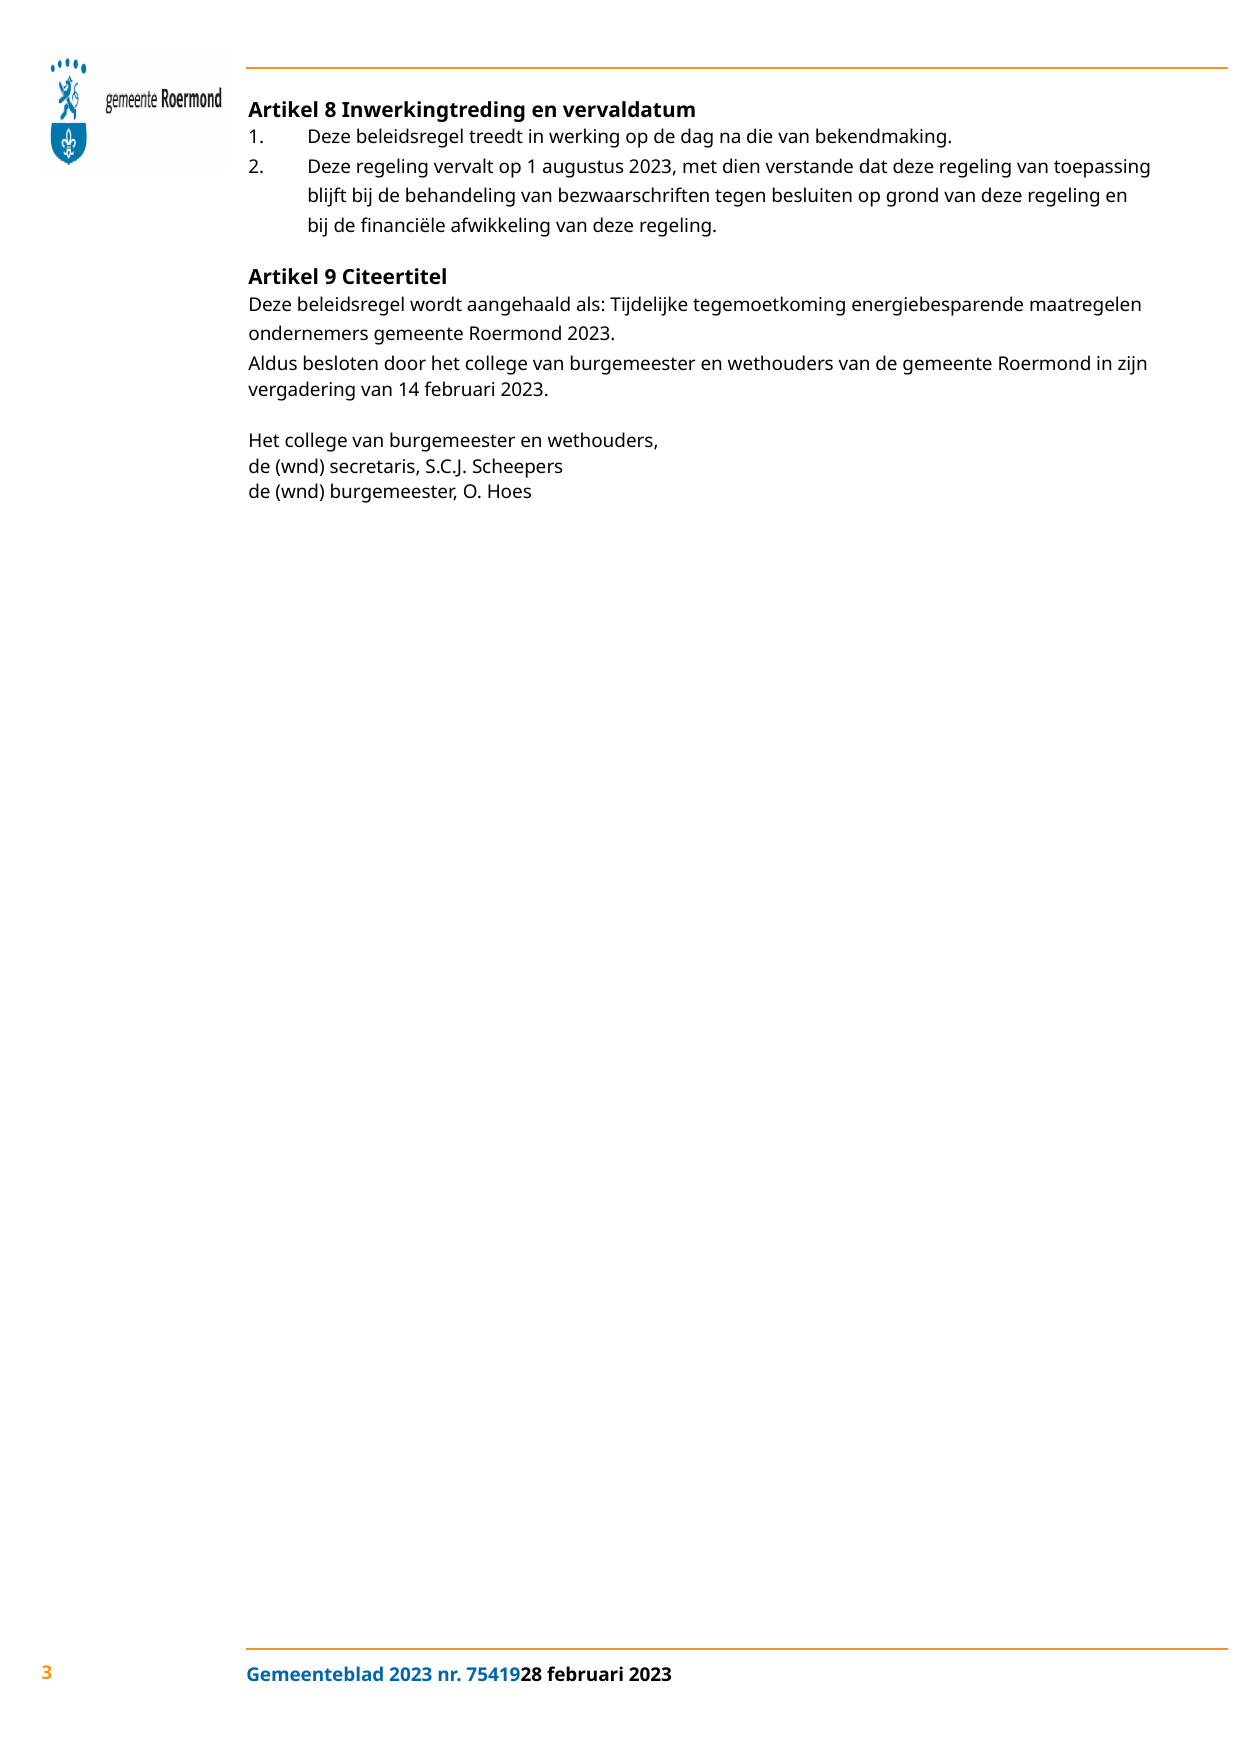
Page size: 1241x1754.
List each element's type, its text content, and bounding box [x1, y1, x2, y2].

text Artikel 9 Citeertitel [248, 262, 1152, 291]
text Artikel 8 Inwerkingtreding en vervaldatum [248, 95, 1152, 123]
text de (wnd) burgemeester, O. Hoes [248, 479, 1152, 504]
list Deze regeling vervalt op 1 augustus 2023, met dien verstande dat deze regeling van toepassing blijft bij de behandeling van bezwaarschriften tegen besluiten op grond van deze regeling en bij de financiële afwikkeling van deze regeling. [248, 153, 1152, 238]
picture [41, 47, 231, 172]
list Deze beleidsregel treedt in werking op de dag na die van bekendmaking. [248, 123, 1152, 149]
text Het college van burgemeester en wethouders, [248, 427, 1152, 453]
text de (wnd) secretaris, S.C.J. Scheepers [248, 453, 1152, 479]
text Deze beleidsregel wordt aangehaald als: Tijdelijke tegemoetkoming energiebesparende maatregelen ondernemers gemeente Roermond 2023. [248, 291, 1152, 346]
text Aldus besloten door het college van burgemeester en wethouders van de gemeente Roermond in zijn vergadering van 14 februari 2023. [248, 350, 1152, 401]
